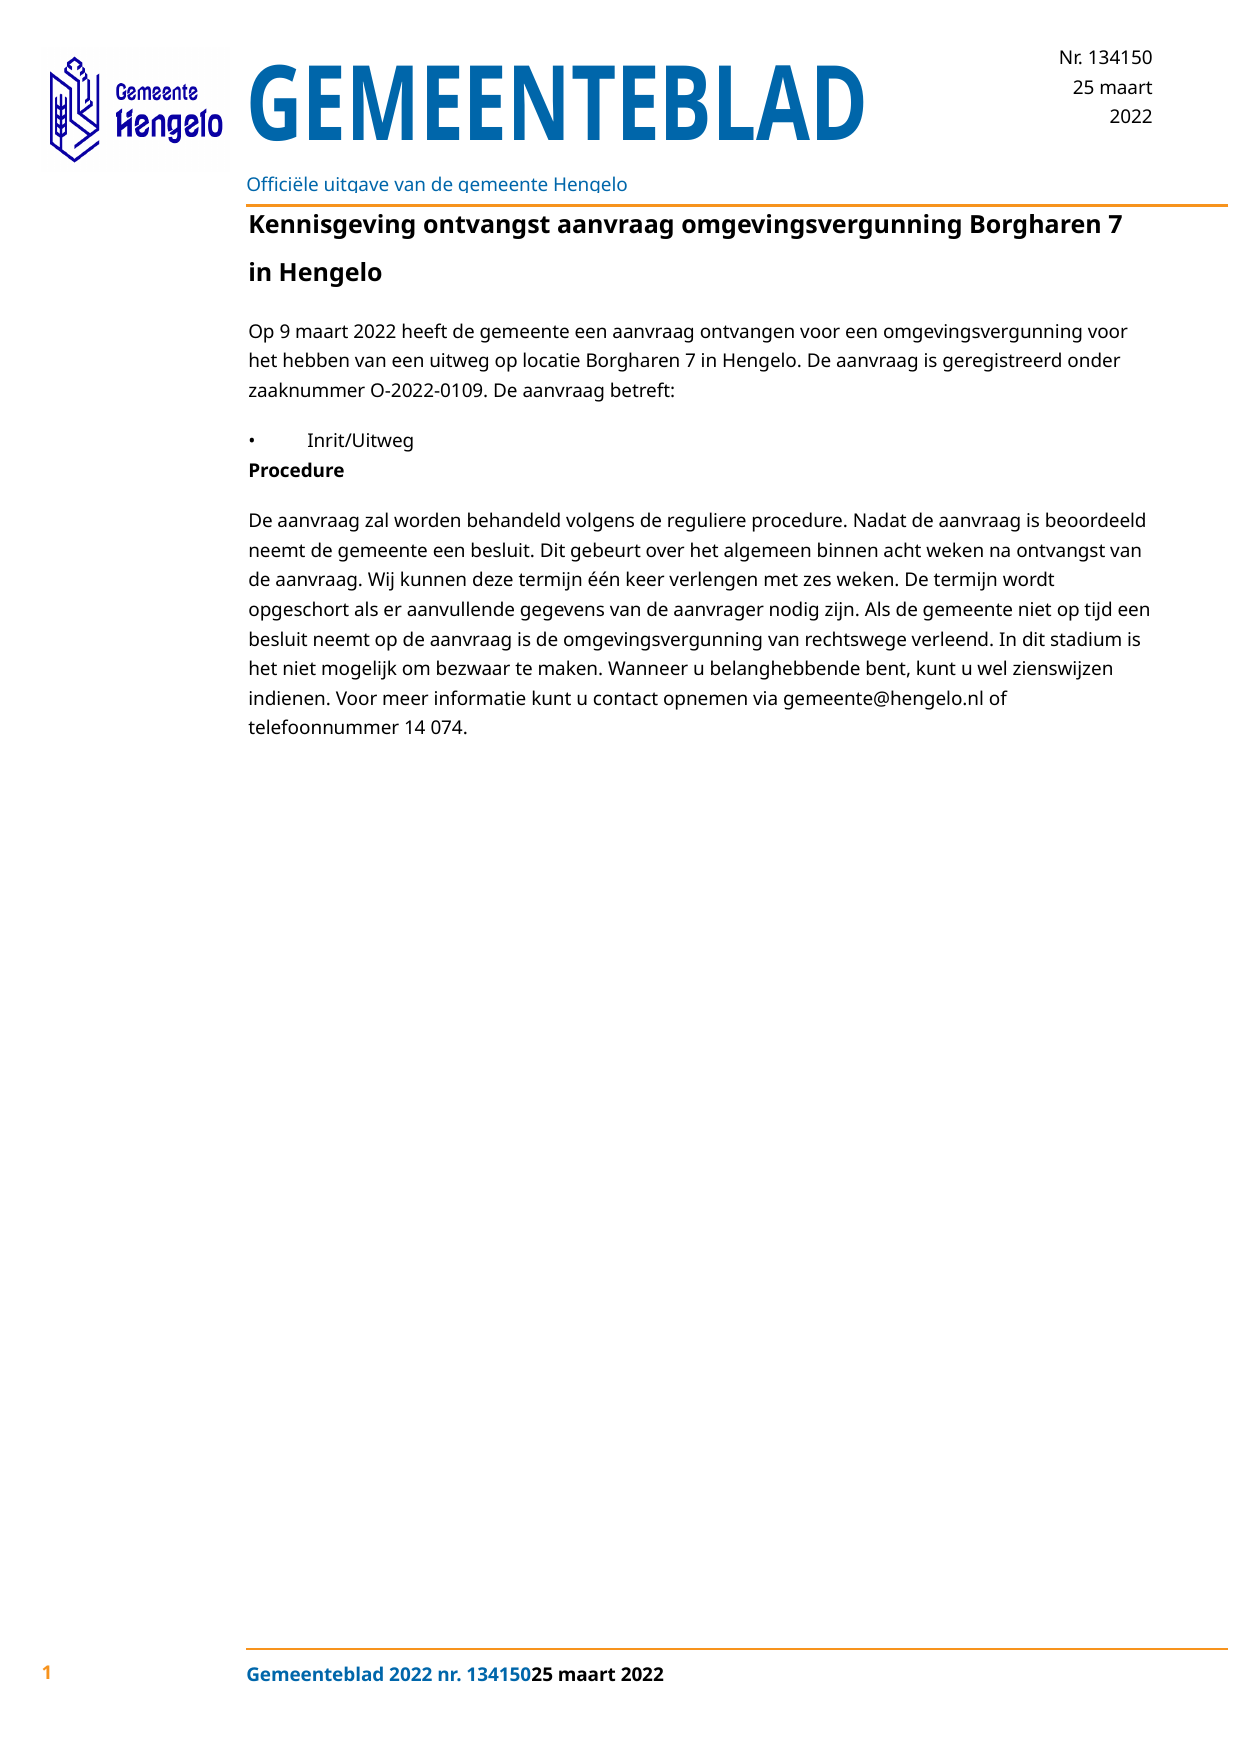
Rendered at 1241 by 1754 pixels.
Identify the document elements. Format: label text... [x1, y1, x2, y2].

picture [41, 47, 231, 172]
text Op 9 maart 2022 heeft de gemeente een aanvraag ontvangen voor een omgevingsvergunning voor het hebben van een uitweg op locatie Borgharen 7 in Hengelo. De aanvraag is geregistreerd onder zaaknummer O-2022-0109. De aanvraag betreft: [248, 318, 1152, 403]
text De aanvraag zal worden behandeld volgens de reguliere procedure. Nadat de aanvraag is beoordeeld neemt de gemeente een besluit. Dit gebeurt over het algemeen binnen acht weken na ontvangst van de aanvraag. Wij kunnen deze termijn één keer verlengen met zes weken. De termijn wordt opgeschort als er aanvullende gegevens van de aanvrager nodig zijn. Als de gemeente niet op tijd een besluit neemt op de aanvraag is de omgevingsvergunning van rechtswege verleend. In dit stadium is het niet mogelijk om bezwaar te maken. Wanneer u belanghebbende bent, kunt u wel zienswijzen indienen. Voor meer informatie kunt u contact opnemen via gemeente@hengelo.nl of telefoonnummer 14 074. [248, 507, 1152, 740]
text Kennisgeving ontvangst aanvraag omgevingsvergunning Borgharen 7 in Hengelo [248, 207, 1152, 288]
list Inrit/Uitweg [248, 427, 1152, 453]
text Procedure [248, 457, 1152, 483]
